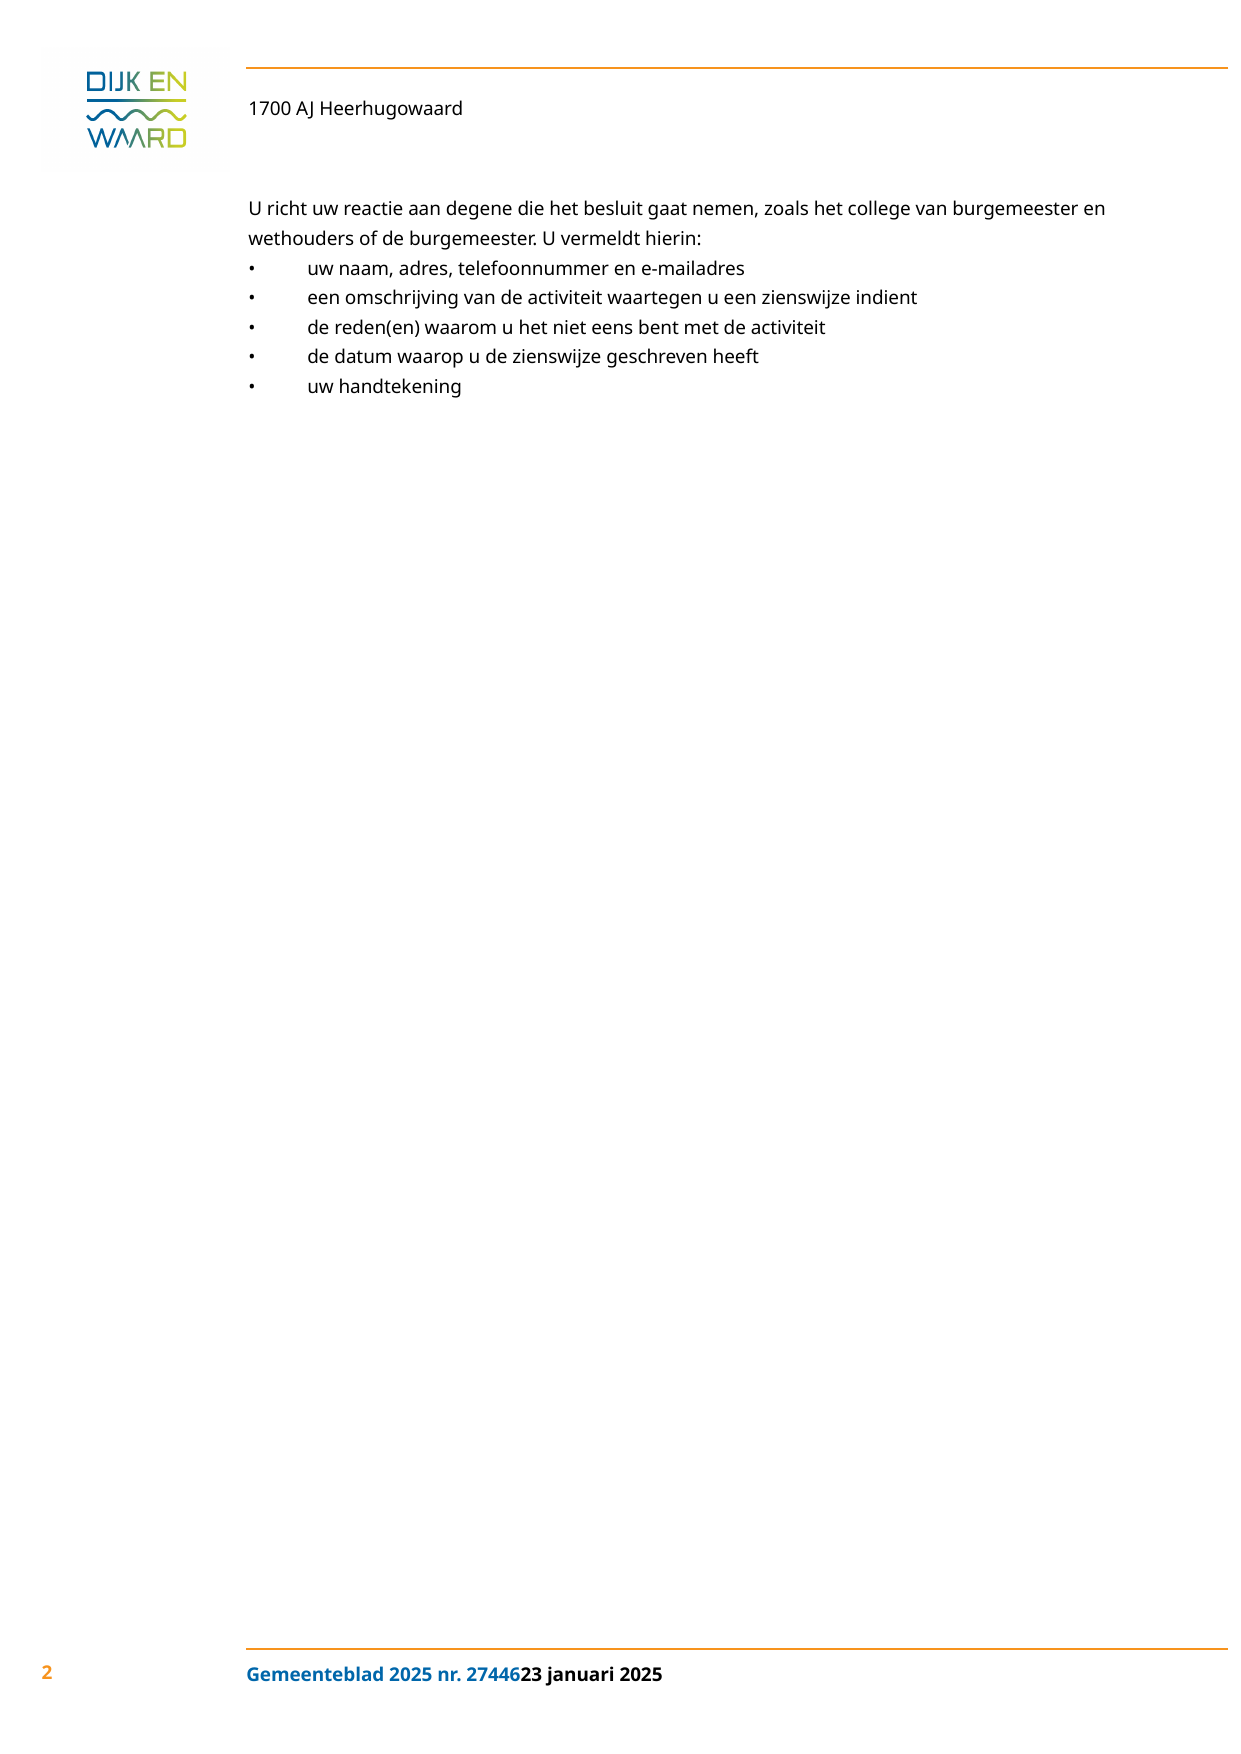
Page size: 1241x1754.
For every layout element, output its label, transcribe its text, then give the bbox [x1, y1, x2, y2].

list de reden(en) waarom u het niet eens bent met de activiteit [248, 314, 1152, 340]
picture [41, 47, 231, 172]
list uw naam, adres, telefoonnummer en e-mailadres [248, 255, 1152, 281]
text 1700 AJ Heerhugowaard [248, 95, 1152, 121]
list uw handtekening [248, 373, 1152, 399]
list de datum waarop u de zienswijze geschreven heeft [248, 343, 1152, 369]
list een omschrijving van de activiteit waartegen u een zienswijze indient [248, 284, 1152, 310]
text U richt uw reactie aan degene die het besluit gaat nemen, zoals het college van burgemeester en wethouders of de burgemeester. U vermeldt hierin: [248, 196, 1152, 251]
